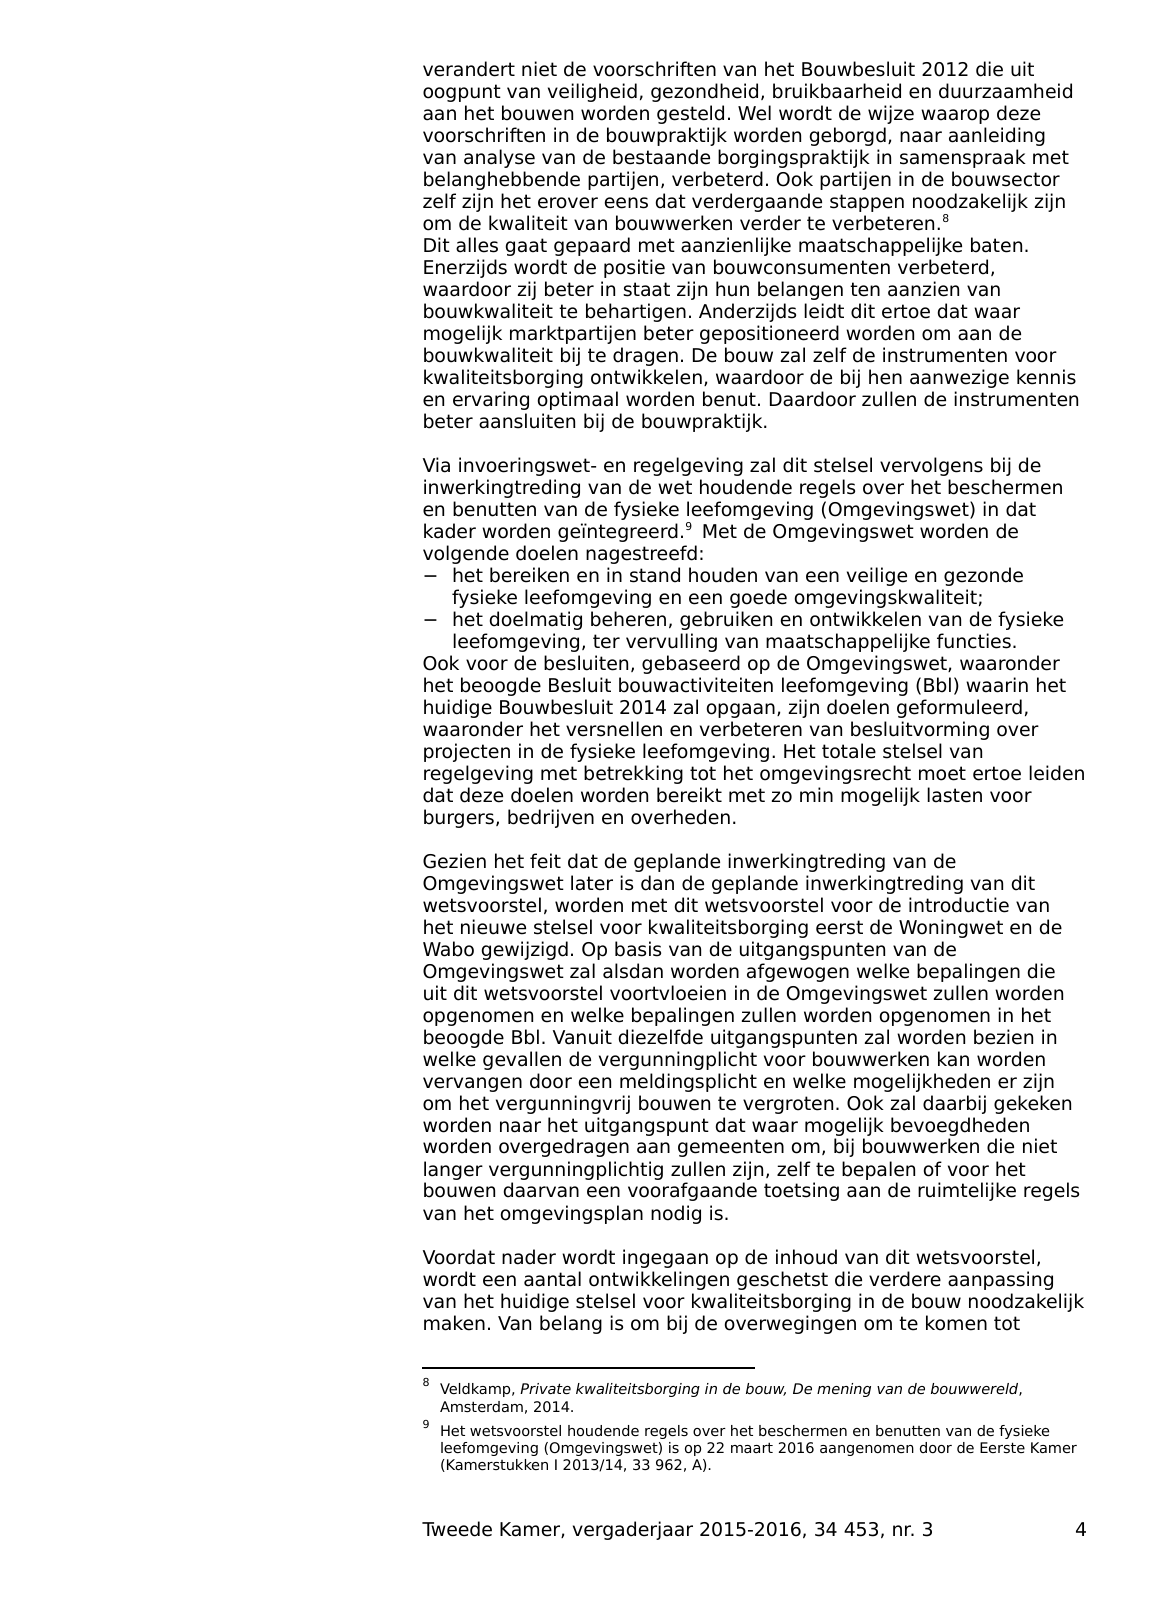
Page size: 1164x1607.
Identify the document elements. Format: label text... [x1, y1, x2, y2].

text Het wetsvoorstel houdende regels over het beschermen en benutten van de fysieke leefomgeving (Omgevingswet) is op 22 maart 2016 aangenomen door de Eerste Kamer (Kamerstukken I 2013/14, 33 962, A). [422, 1418, 1087, 1474]
text verandert niet de voorschriften van het Bouwbesluit 2012 die uit oogpunt van veiligheid, gezondheid, bruikbaarheid en duurzaamheid aan het bouwen worden gesteld. Wel wordt de wijze waarop deze voorschriften in de bouwpraktijk worden geborgd, naar aanleiding van analyse van de bestaande borgingspraktijk in samenspraak met belanghebbende partijen, verbeterd. Ook partijen in de bouwsector zelf zijn het erover eens dat verdergaande stappen noodzakelijk zijn om de kwaliteit van bouwwerken verder te verbeteren. [422, 59, 1087, 235]
text Via invoeringswet- en regelgeving zal dit stelsel vervolgens bij de inwerkingtreding van de wet houdende regels over het beschermen en benutten van de fysieke leefomgeving (Omgevingswet) in dat kader worden geïntegreerd. Met de Omgevingswet worden de volgende doelen nagestreefd: [422, 455, 1087, 565]
text Veldkamp, Private kwaliteitsborging in de bouw, De mening van de bouwwereld, Amsterdam, 2014. [422, 1377, 1087, 1416]
text Gezien het feit dat de geplande inwerkingtreding van de Omgevingswet later is dan de geplande inwerkingtreding van dit wetsvoorstel, worden met dit wetsvoorstel voor de introductie van het nieuwe stelsel voor kwaliteitsborging eerst de Woningwet en de Wabo gewijzigd. Op basis van de uitgangspunten van de Omgevingswet zal alsdan worden afgewogen welke bepalingen die uit dit wetsvoorstel voortvloeien in de Omgevingswet zullen worden opgenomen en welke bepalingen zullen worden opgenomen in het beoogde Bbl. Vanuit diezelfde uitgangspunten zal worden bezien in welke gevallen de vergunningplicht voor bouwwerken kan worden vervangen door een meldingsplicht en welke mogelijkheden er zijn om het vergunningvrij bouwen te vergroten. Ook zal daarbij gekeken worden naar het uitgangspunt dat waar mogelijk bevoegdheden worden overgedragen aan gemeenten om, bij bouwwerken die niet langer vergunningplichtig zullen zijn, zelf te bepalen of voor het bouwen daarvan een voorafgaande toetsing aan de ruimtelijke regels van het omgevingsplan nodig is. [422, 851, 1087, 1224]
text Dit alles gaat gepaard met aanzienlijke maatschappelijke baten. Enerzijds wordt de positie van bouwconsumenten verbeterd, waardoor zij beter in staat zijn hun belangen ten aanzien van bouwkwaliteit te behartigen. Anderzijds leidt dit ertoe dat waar mogelijk marktpartijen beter gepositioneerd worden om aan de bouwkwaliteit bij te dragen. De bouw zal zelf de instrumenten voor kwaliteitsborging ontwikkelen, waardoor de bij hen aanwezige kennis en ervaring optimaal worden benut. Daardoor zullen de instrumenten beter aansluiten bij de bouwpraktijk. [422, 235, 1087, 433]
text − het bereiken en in stand houden van een veilige en gezonde fysieke leefomgeving en een goede omgevingskwaliteit; [422, 565, 1087, 609]
text Voordat nader wordt ingegaan op de inhoud van dit wetsvoorstel, wordt een aantal ontwikkelingen geschetst die verdere aanpassing van het huidige stelsel voor kwaliteitsborging in de bouw noodzakelijk maken. Van belang is om bij de overwegingen om te komen tot [422, 1247, 1087, 1334]
text − het doelmatig beheren, gebruiken en ontwikkelen van de fysieke leefomgeving, ter vervulling van maatschappelijke functies. [422, 609, 1087, 653]
text Ook voor de besluiten, gebaseerd op de Omgevingswet, waaronder het beoogde Besluit bouwactiviteiten leefomgeving (Bbl) waarin het huidige Bouwbesluit 2014 zal opgaan, zijn doelen geformuleerd, waaronder het versnellen en verbeteren van besluitvorming over projecten in de fysieke leefomgeving. Het totale stelsel van regelgeving met betrekking tot het omgevingsrecht moet ertoe leiden dat deze doelen worden bereikt met zo min mogelijk lasten voor burgers, bedrijven en overheden. [422, 653, 1087, 828]
